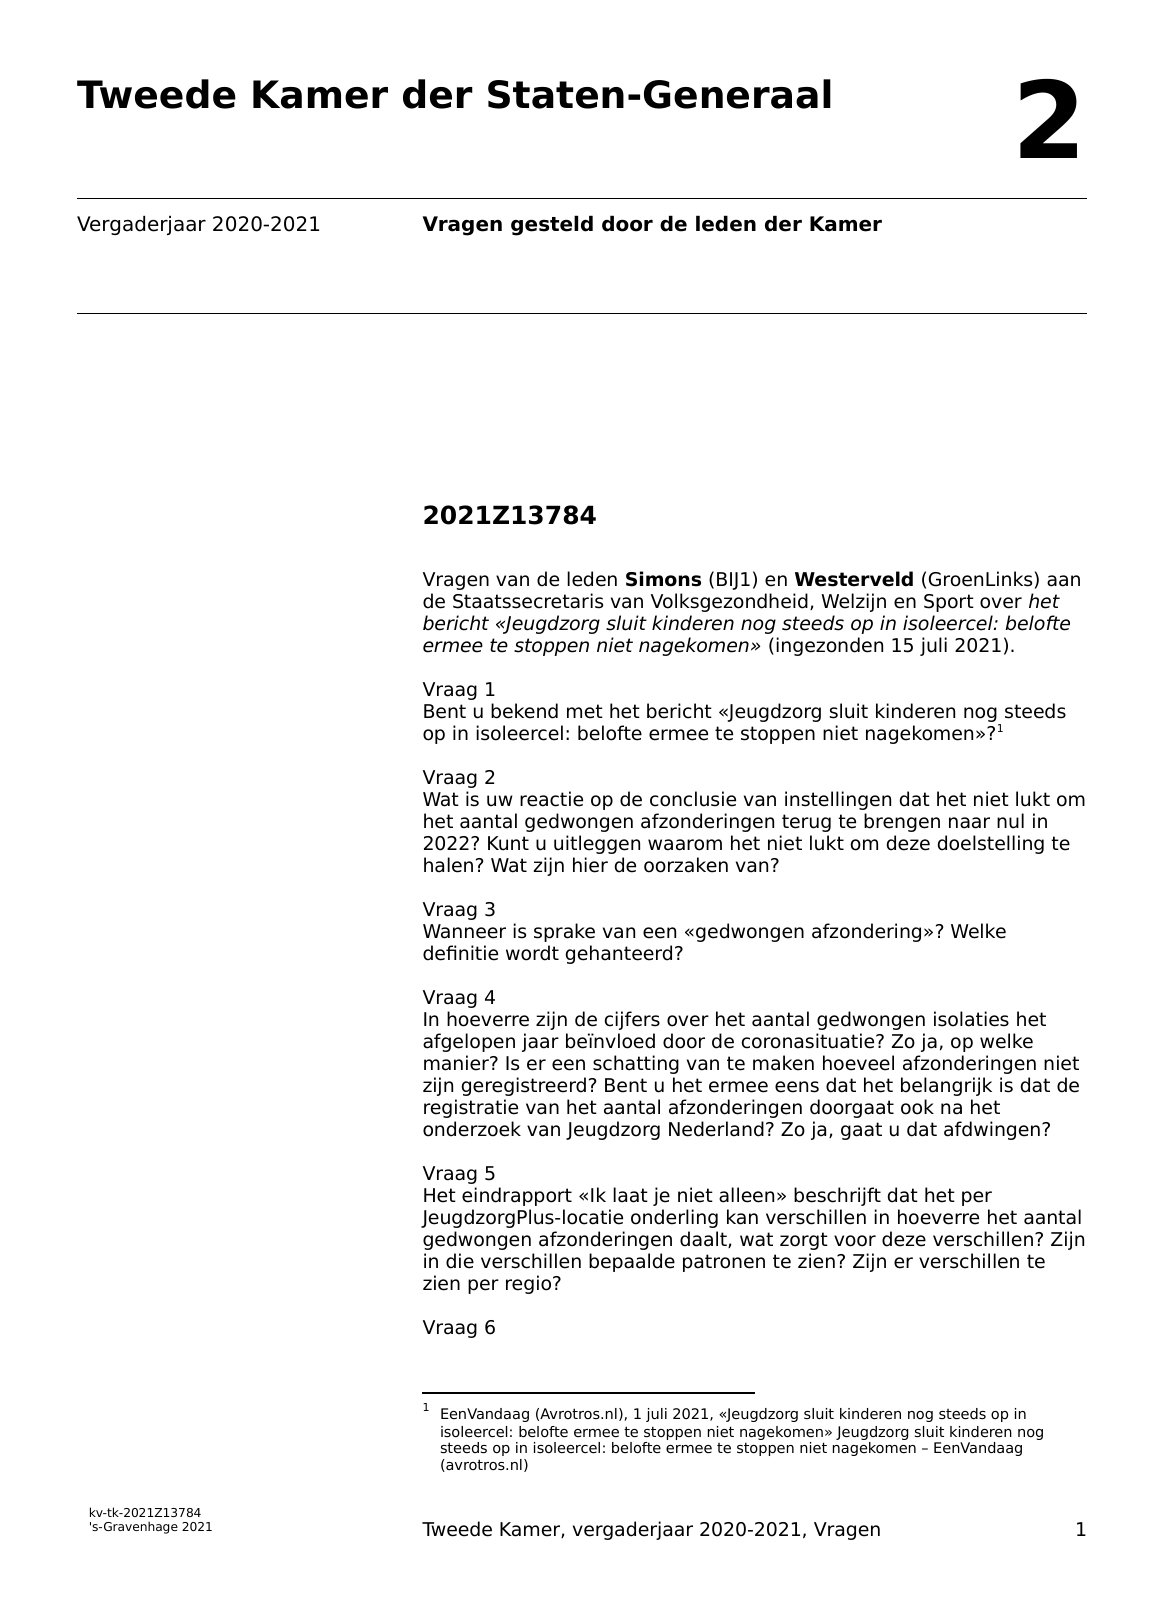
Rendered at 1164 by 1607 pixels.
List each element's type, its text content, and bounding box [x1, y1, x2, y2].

table_cell Vergaderjaar 2020-2021 [77, 199, 422, 313]
text Vraag 6 [422, 1317, 1087, 1339]
text 2021Z13784 [422, 501, 1087, 531]
text 's-Gravenhage 2021 [88, 1520, 323, 1534]
text Vragen van de leden Simons (BIJ1) en Westerveld (GroenLinks) aan de Staatssecretaris van Volksgezondheid, Welzijn en Sport over het bericht «Jeugdzorg sluit kinderen nog steeds op in isoleercel: belofte ermee te stoppen niet nagekomen» (ingezonden 15 juli 2021). [422, 569, 1087, 657]
text EenVandaag (Avrotros.nl), 1 juli 2021, «Jeugdzorg sluit kinderen nog steeds op in isoleercel: belofte ermee te stoppen niet nagekomen» Jeugdzorg sluit kinderen nog steeds op in isoleercel: belofte ermee te stoppen niet nagekomen – EenVandaag (avrotros.nl) [422, 1402, 1087, 1474]
text In hoeverre zijn de cijfers over het aantal gedwongen isolaties het afgelopen jaar beïnvloed door de coronasituatie? Zo ja, op welke manier? Is er een schatting van te maken hoeveel afzonderingen niet zijn geregistreerd? Bent u het ermee eens dat het belangrijk is dat de registratie van het aantal afzonderingen doorgaat ook na het onderzoek van Jeugdzorg Nederland? Zo ja, gaat u dat afdwingen? [422, 1009, 1087, 1141]
table_header 2 [886, 59, 1087, 198]
text Vraag 4 [422, 987, 1087, 1009]
table_header Tweede Kamer der Staten-Generaal [77, 59, 886, 198]
text Vraag 2 [422, 767, 1087, 789]
text Wat is uw reactie op de conclusie van instellingen dat het niet lukt om het aantal gedwongen afzonderingen terug te brengen naar nul in 2022? Kunt u uitleggen waarom het niet lukt om deze doelstelling te halen? Wat zijn hier de oorzaken van? [422, 789, 1087, 877]
text Het eindrapport «Ik laat je niet alleen» beschrijft dat het per JeugdzorgPlus-locatie onderling kan verschillen in hoeverre het aantal gedwongen afzonderingen daalt, wat zorgt voor deze verschillen? Zijn in die verschillen bepaalde patronen te zien? Zijn er verschillen te zien per regio? [422, 1185, 1087, 1295]
text Vraag 1 [422, 679, 1087, 701]
text Wanneer is sprake van een «gedwongen afzondering»? Welke definitie wordt gehanteerd? [422, 921, 1087, 965]
text Vraag 3 [422, 899, 1087, 921]
table_cell Vragen gesteld door de leden der Kamer [422, 199, 1087, 313]
text kv-tk-2021Z13784 [88, 1506, 323, 1520]
text Bent u bekend met het bericht «Jeugdzorg sluit kinderen nog steeds op in isoleercel: belofte ermee te stoppen niet nagekomen»? [422, 701, 1087, 745]
text Vraag 5 [422, 1163, 1087, 1185]
